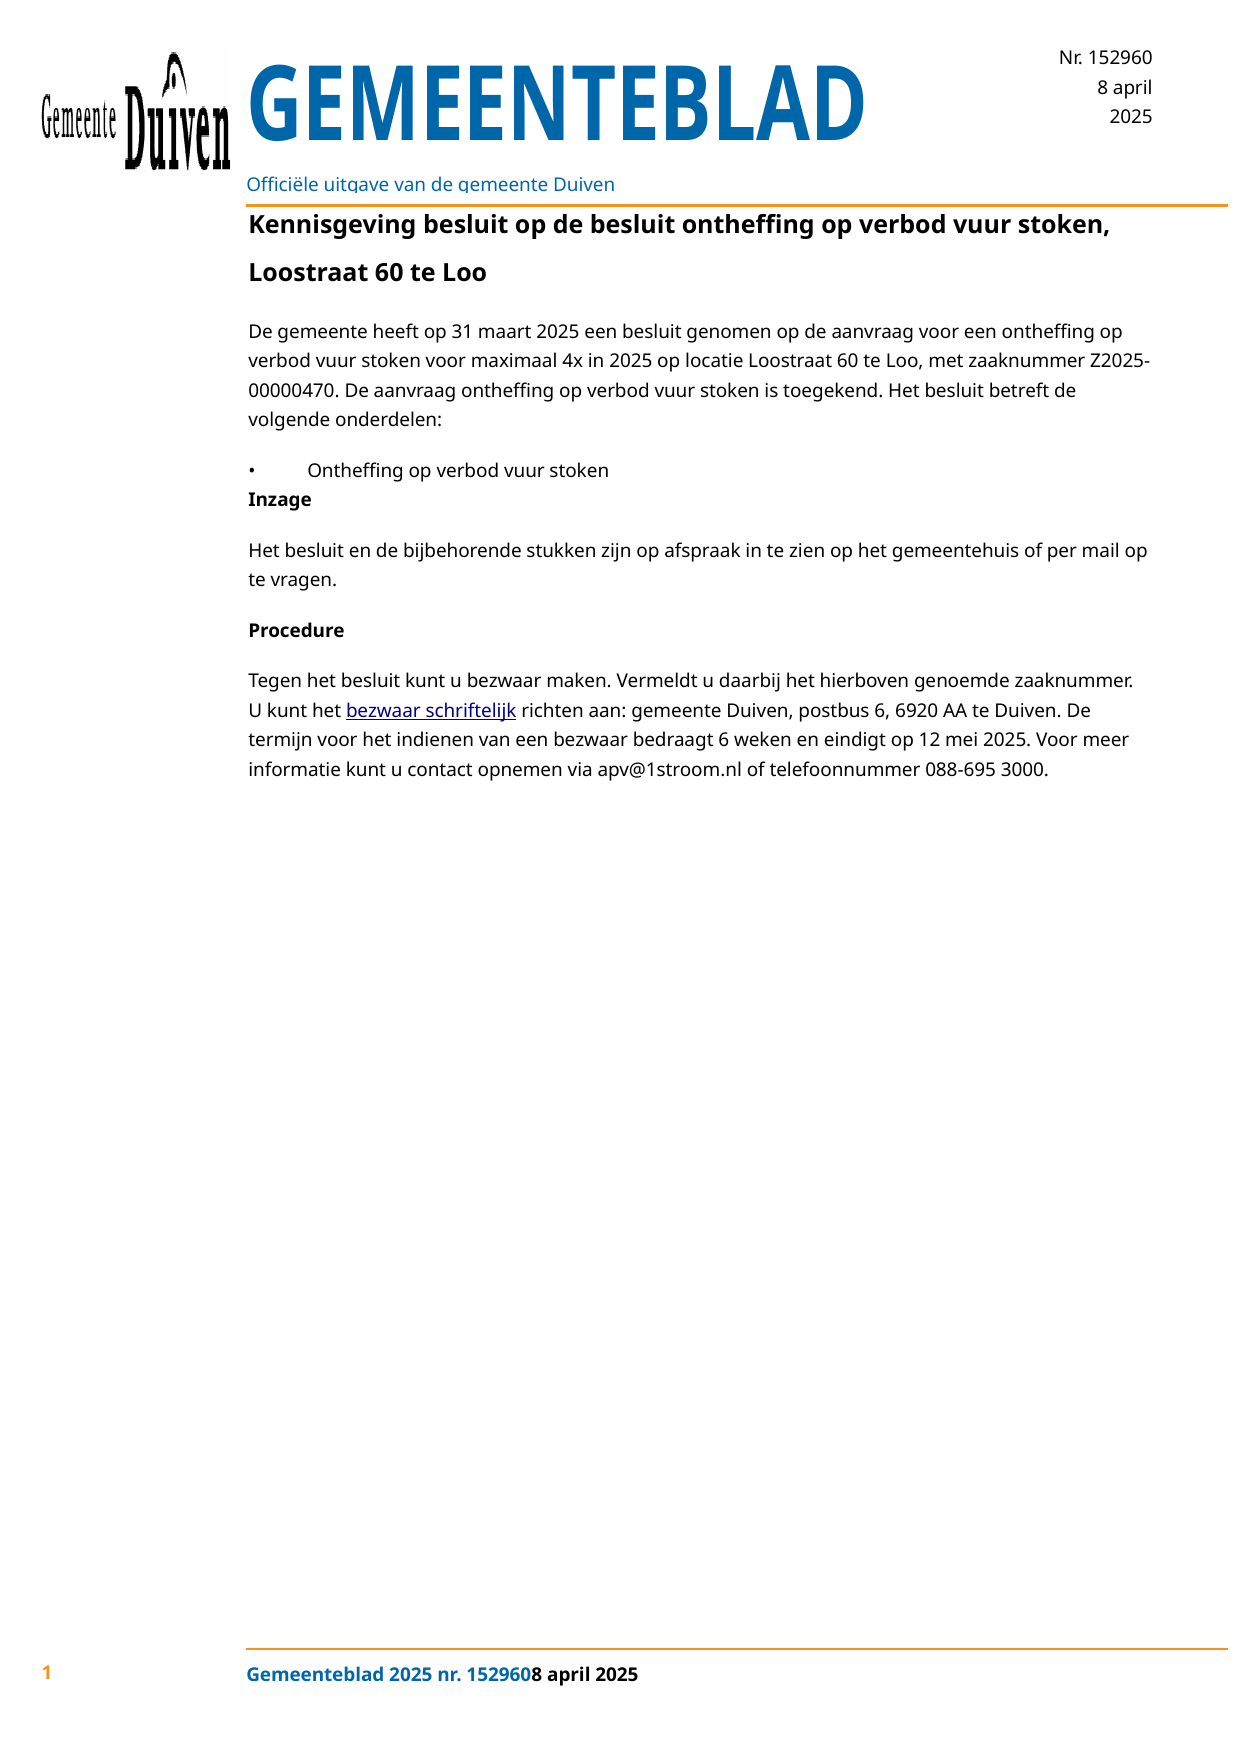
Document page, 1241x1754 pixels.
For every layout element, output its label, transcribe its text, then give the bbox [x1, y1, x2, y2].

text Inzage [248, 487, 1152, 512]
text Procedure [248, 617, 1152, 643]
picture [41, 47, 231, 172]
text Tegen het besluit kunt u bezwaar maken. Vermeldt u daarbij het hierboven genoemde zaaknummer. U kunt het bezwaar schriftelijk richten aan: gemeente Duiven, postbus 6, 6920 AA te Duiven. De termijn voor het indienen van een bezwaar bedraagt 6 weken en eindigt op 12 mei 2025. Voor meer informatie kunt u contact opnemen via apv@1stroom.nl of telefoonnummer 088-695 3000. [248, 667, 1152, 782]
text Het besluit en de bijbehorende stukken zijn op afspraak in te zien op het gemeentehuis of per mail op te vragen. [248, 537, 1152, 592]
list Ontheffing op verbod vuur stoken [248, 457, 1152, 483]
text Kennisgeving besluit op de besluit ontheffing op verbod vuur stoken, Loostraat 60 te Loo [248, 207, 1152, 288]
text De gemeente heeft op 31 maart 2025 een besluit genomen op de aanvraag voor een ontheffing op verbod vuur stoken voor maximaal 4x in 2025 op locatie Loostraat 60 te Loo, met zaaknummer Z2025-00000470. De aanvraag ontheffing op verbod vuur stoken is toegekend. Het besluit betreft de volgende onderdelen: [248, 318, 1152, 432]
